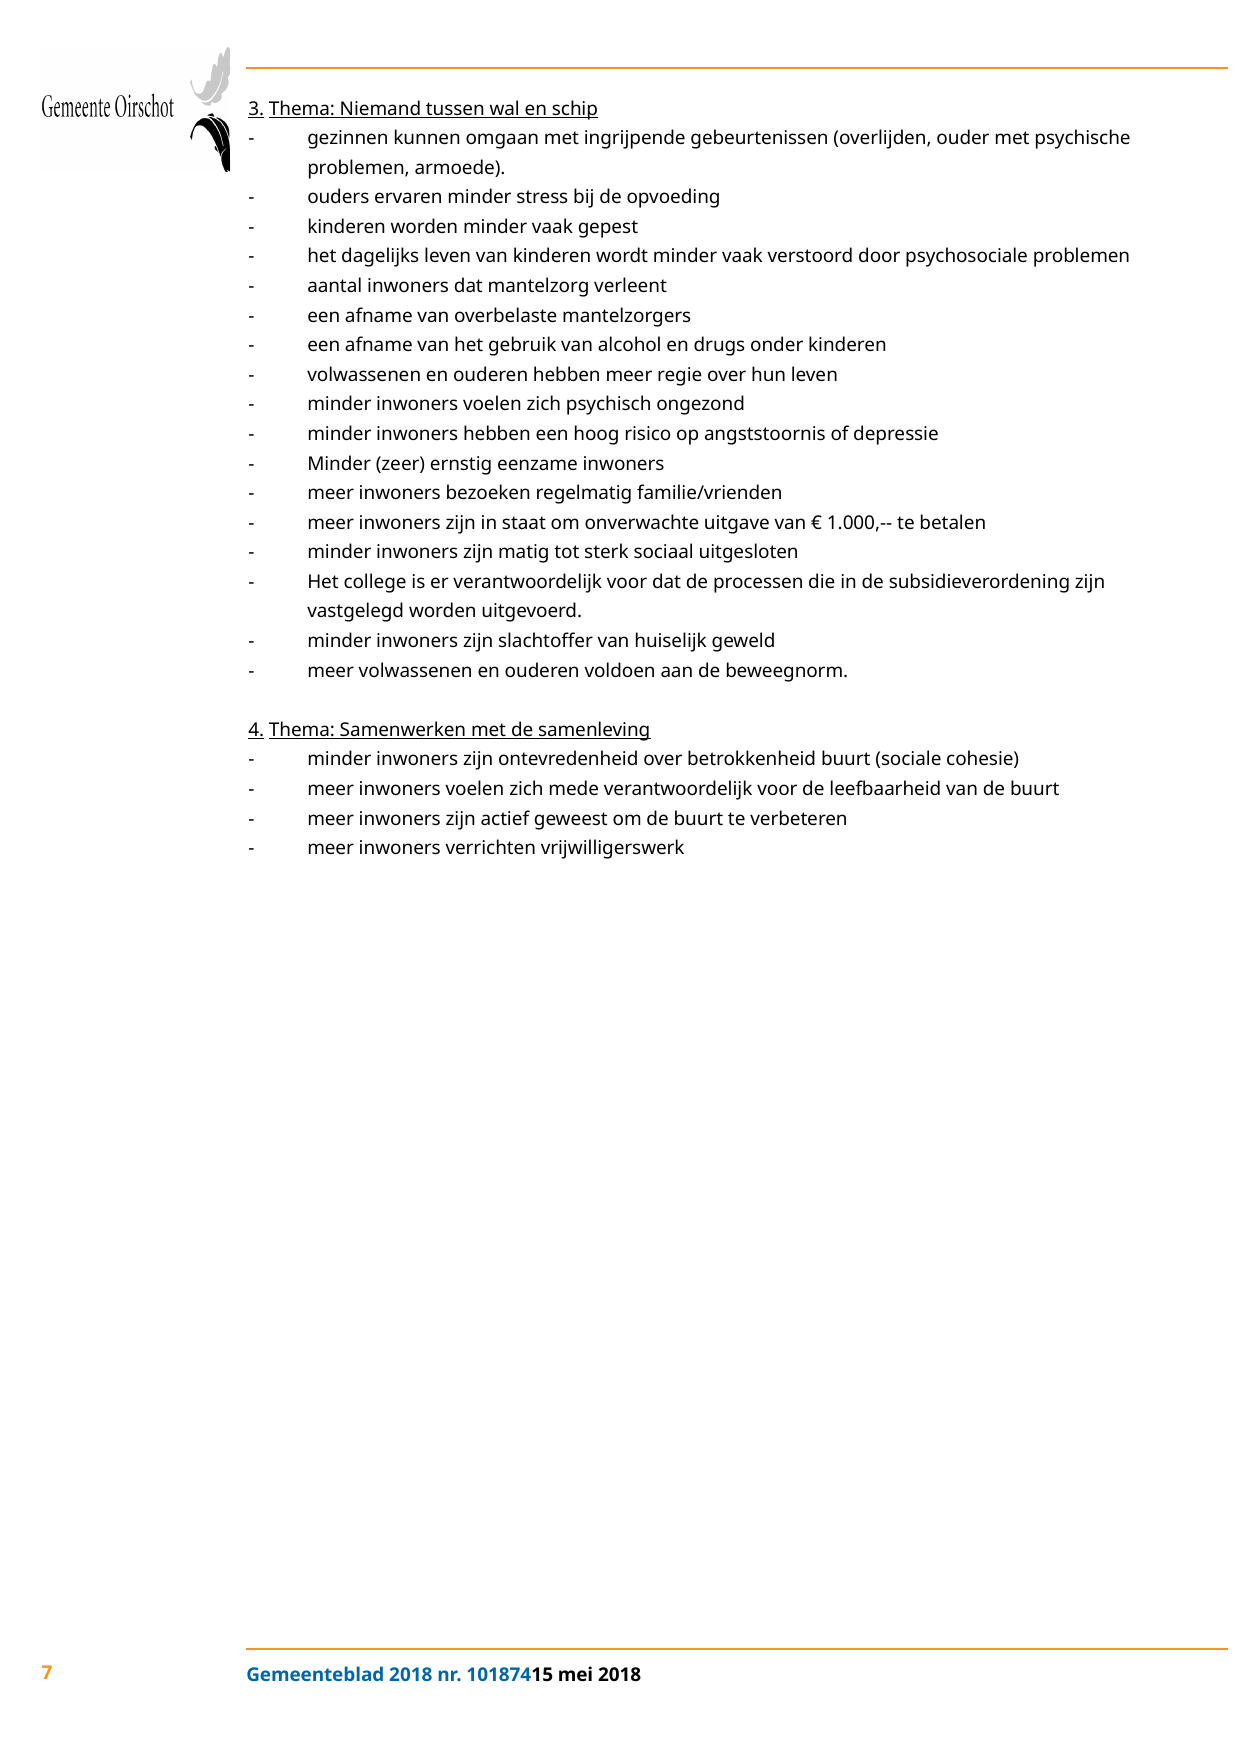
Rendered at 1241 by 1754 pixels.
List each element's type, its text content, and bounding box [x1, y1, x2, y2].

list Het college is er verantwoordelijk voor dat de processen die in de subsidieverordening zijn vastgelegd worden uitgevoerd. [248, 568, 1152, 623]
text 4. Thema: Samenwerken met de samenleving [248, 716, 1152, 742]
list minder inwoners hebben een hoog risico op angststoornis of depressie [248, 420, 1152, 446]
list minder inwoners zijn matig tot sterk sociaal uitgesloten [248, 538, 1152, 564]
list Minder (zeer) ernstig eenzame inwoners [248, 450, 1152, 476]
list meer inwoners verrichten vrijwilligerswerk [248, 834, 1152, 860]
list meer inwoners voelen zich mede verantwoordelijk voor de leefbaarheid van de buurt [248, 775, 1152, 801]
list minder inwoners zijn ontevredenheid over betrokkenheid buurt (sociale cohesie) [248, 746, 1152, 771]
list gezinnen kunnen omgaan met ingrijpende gebeurtenissen (overlijden, ouder met psychische problemen, armoede). [248, 124, 1152, 180]
list minder inwoners zijn slachtoffer van huiselijk geweld [248, 627, 1152, 653]
list het dagelijks leven van kinderen wordt minder vaak verstoord door psychosociale problemen [248, 243, 1152, 268]
list minder inwoners voelen zich psychisch ongezond [248, 391, 1152, 416]
list meer inwoners zijn actief geweest om de buurt te verbeteren [248, 805, 1152, 831]
list meer volwassenen en ouderen voldoen aan de beweegnorm. [248, 657, 1152, 683]
list volwassenen en ouderen hebben meer regie over hun leven [248, 361, 1152, 387]
list kinderen worden minder vaak gepest [248, 213, 1152, 239]
list meer inwoners bezoeken regelmatig familie/vrienden [248, 479, 1152, 505]
picture [41, 47, 231, 172]
list aantal inwoners dat mantelzorg verleent [248, 272, 1152, 298]
list een afname van het gebruik van alcohol en drugs onder kinderen [248, 331, 1152, 357]
list ouders ervaren minder stress bij de opvoeding [248, 183, 1152, 209]
text 3. Thema: Niemand tussen wal en schip [248, 95, 1152, 121]
list een afname van overbelaste mantelzorgers [248, 302, 1152, 328]
list meer inwoners zijn in staat om onverwachte uitgave van € 1.000,-- te betalen [248, 509, 1152, 535]
